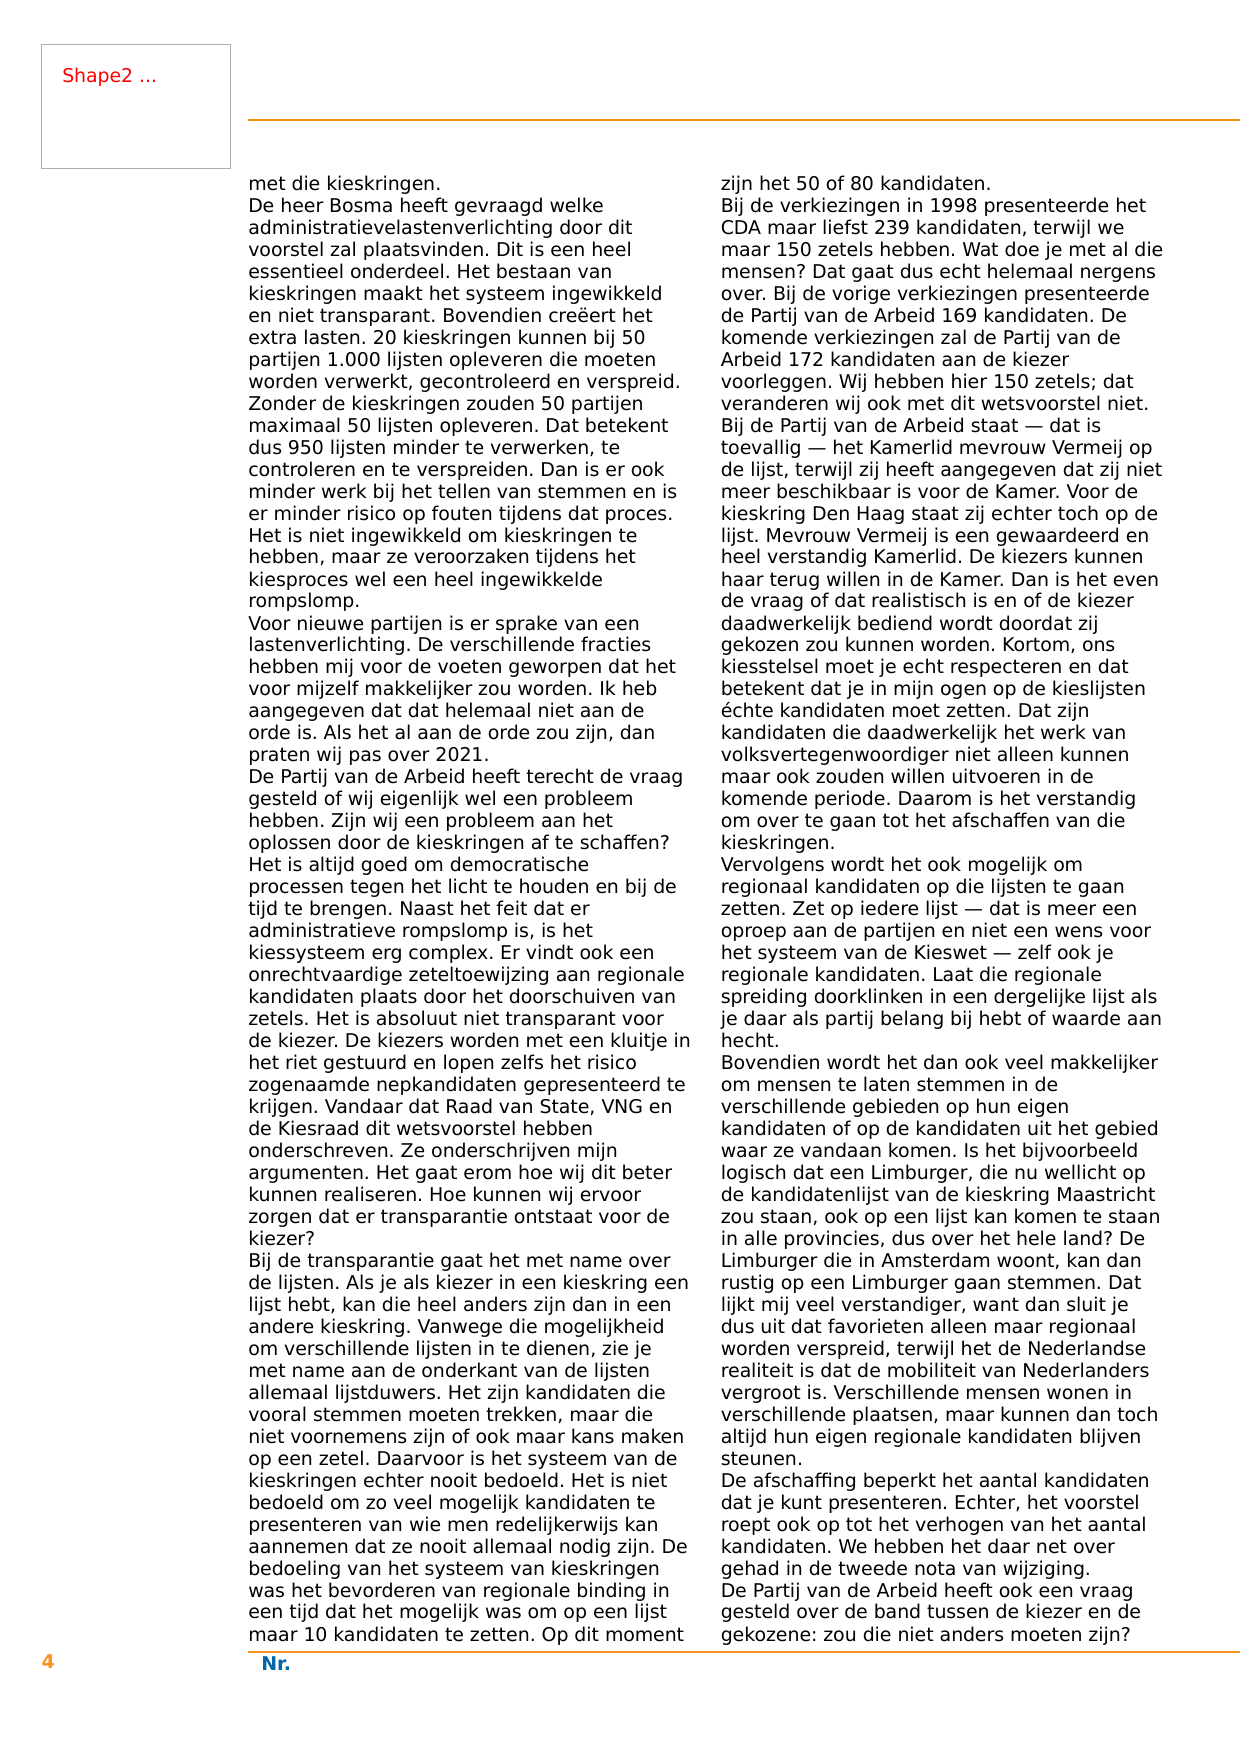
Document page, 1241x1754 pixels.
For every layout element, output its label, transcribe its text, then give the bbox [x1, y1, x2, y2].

text Vervolgens wordt het ook mogelijk om regionaal kandidaten op die lijsten te gaan zetten. Zet op iedere lijst — dat is meer een oproep aan de partijen en niet een wens voor het systeem van de Kieswet — zelf ook je regionale kandidaten. Laat die regionale spreiding doorklinken in een dergelijke lijst als je daar als partij belang bij hebt of waarde aan hecht. [721, 854, 1163, 1052]
text De Partij van de Arbeid heeft terecht de vraag gesteld of wij eigenlijk wel een probleem hebben. Zijn wij een probleem aan het oplossen door de kieskringen af te schaffen? Het is altijd goed om democratische processen tegen het licht te houden en bij de tijd te brengen. Naast het feit dat er administratieve rompslomp is, is het kiessysteem erg complex. Er vindt ook een onrechtvaardige zeteltoewijzing aan regionale kandidaten plaats door het doorschuiven van zetels. Het is absoluut niet transparant voor de kiezer. De kiezers worden met een kluitje in het riet gestuurd en lopen zelfs het risico zogenaamde nepkandidaten gepresenteerd te krijgen. Vandaar dat Raad van State, VNG en de Kiesraad dit wetsvoorstel hebben onderschreven. Ze onderschrijven mijn argumenten. Het gaat erom hoe wij dit beter kunnen realiseren. Hoe kunnen wij ervoor zorgen dat er transparantie ontstaat voor de kiezer? [248, 766, 691, 1250]
text De heer Bosma heeft gevraagd welke administratievelastenverlichting door dit voorstel zal plaatsvinden. Dit is een heel essentieel onderdeel. Het bestaan van kieskringen maakt het systeem ingewikkeld en niet transparant. Bovendien creëert het extra lasten. 20 kieskringen kunnen bij 50 partijen 1.000 lijsten opleveren die moeten worden verwerkt, gecontroleerd en verspreid. Zonder de kieskringen zouden 50 partijen maximaal 50 lijsten opleveren. Dat betekent dus 950 lijsten minder te verwerken, te controleren en te verspreiden. Dan is er ook minder werk bij het tellen van stemmen en is er minder risico op fouten tijdens dat proces. Het is niet ingewikkeld om kieskringen te hebben, maar ze veroorzaken tijdens het kiesproces wel een heel ingewikkelde rompslomp. [248, 195, 691, 612]
text Bij de verkiezingen in 1998 presenteerde het CDA maar liefst 239 kandidaten, terwijl we maar 150 zetels hebben. Wat doe je met al die mensen? Dat gaat dus echt helemaal nergens over. Bij de vorige verkiezingen presenteerde de Partij van de Arbeid 169 kandidaten. De komende verkiezingen zal de Partij van de Arbeid 172 kandidaten aan de kiezer voorleggen. Wij hebben hier 150 zetels; dat veranderen wij ook met dit wetsvoorstel niet. Bij de Partij van de Arbeid staat — dat is toevallig — het Kamerlid mevrouw Vermeij op de lijst, terwijl zij heeft aangegeven dat zij niet meer beschikbaar is voor de Kamer. Voor de kieskring Den Haag staat zij echter toch op de lijst. Mevrouw Vermeij is een gewaardeerd en heel verstandig Kamerlid. De kiezers kunnen haar terug willen in de Kamer. Dan is het even de vraag of dat realistisch is en of de kiezer daadwerkelijk bediend wordt doordat zij gekozen zou kunnen worden. Kortom, ons kiesstelsel moet je echt respecteren en dat betekent dat je in mijn ogen op de kieslijsten échte kandidaten moet zetten. Dat zijn kandidaten die daadwerkelijk het werk van volksvertegenwoordiger niet alleen kunnen maar ook zouden willen uitvoeren in de komende periode. Daarom is het verstandig om over te gaan tot het afschaffen van die kieskringen. [721, 195, 1163, 854]
text Bovendien wordt het dan ook veel makkelijker om mensen te laten stemmen in de verschillende gebieden op hun eigen kandidaten of op de kandidaten uit het gebied waar ze vandaan komen. Is het bijvoorbeeld logisch dat een Limburger, die nu wellicht op de kandidatenlijst van de kieskring Maastricht zou staan, ook op een lijst kan komen te staan in alle provincies, dus over het hele land? De Limburger die in Amsterdam woont, kan dan rustig op een Limburger gaan stemmen. Dat lijkt mij veel verstandiger, want dan sluit je dus uit dat favorieten alleen maar regionaal worden verspreid, terwijl het de Nederlandse realiteit is dat de mobiliteit van Nederlanders vergroot is. Verschillende mensen wonen in verschillende plaatsen, maar kunnen dan toch altijd hun eigen regionale kandidaten blijven steunen. [721, 1052, 1163, 1469]
text De Partij van de Arbeid heeft ook een vraag gesteld over de band tussen de kiezer en de gekozene: zou die niet anders moeten zijn? [721, 1579, 1163, 1645]
text Bij de transparantie gaat het met name over de lijsten. Als je als kiezer in een kieskring een lijst hebt, kan die heel anders zijn dan in een andere kieskring. Vanwege die mogelijkheid om verschillende lijsten in te dienen, zie je met name aan de onderkant van de lijsten allemaal lijstduwers. Het zijn kandidaten die vooral stemmen moeten trekken, maar die niet voornemens zijn of ook maar kans maken op een zetel. Daarvoor is het systeem van de kieskringen echter nooit bedoeld. Het is niet bedoeld om zo veel mogelijk kandidaten te presenteren van wie men redelijkerwijs kan aannemen dat ze nooit allemaal nodig zijn. De bedoeling van het systeem van kieskringen was het bevorderen van regionale binding in een tijd dat het mogelijk was om op een lijst maar 10 kandidaten te zetten. Op dit moment [248, 1250, 691, 1645]
text zijn het 50 of 80 kandidaten. [721, 173, 1163, 195]
text met die kieskringen. [248, 173, 691, 195]
text De afschaffing beperkt het aantal kandidaten dat je kunt presenteren. Echter, het voorstel roept ook op tot het verhogen van het aantal kandidaten. We hebben het daar net over gehad in de tweede nota van wijziging. [721, 1469, 1163, 1579]
text Voor nieuwe partijen is er sprake van een lastenverlichting. De verschillende fracties hebben mij voor de voeten geworpen dat het voor mijzelf makkelijker zou worden. Ik heb aangegeven dat dat helemaal niet aan de orde is. Als het al aan de orde zou zijn, dan praten wij pas over 2021. [248, 612, 691, 766]
